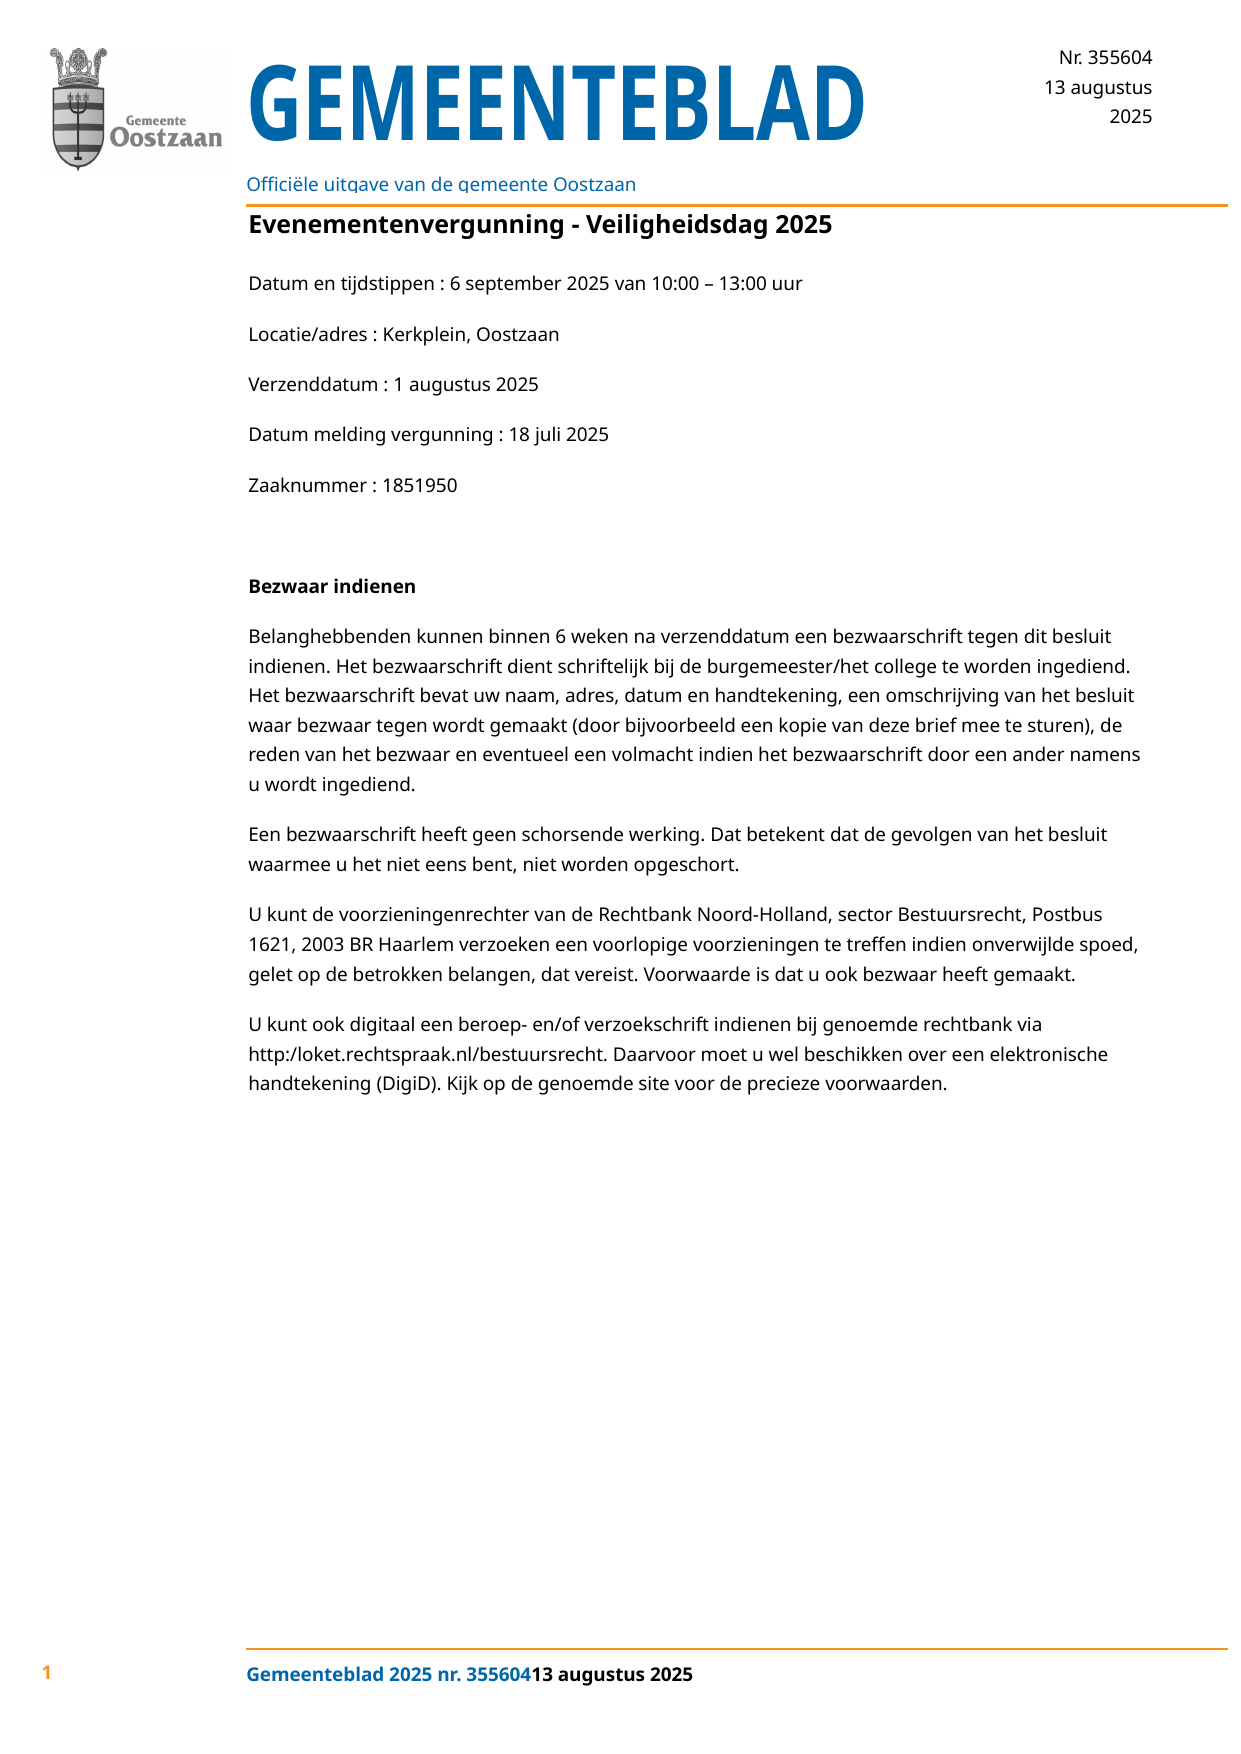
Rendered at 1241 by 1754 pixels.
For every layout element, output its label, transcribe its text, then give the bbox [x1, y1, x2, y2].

text Een bezwaarschrift heeft geen schorsende werking. Dat betekent dat de gevolgen van het besluit waarmee u het niet eens bent, niet worden opgeschort. [248, 822, 1152, 877]
text Datum en tijdstippen : 6 september 2025 van 10:00 – 13:00 uur [248, 270, 1152, 296]
picture [41, 47, 231, 172]
text U kunt de voorzieningenrechter van de Rechtbank Noord-Holland, sector Bestuursrecht, Postbus 1621, 2003 BR Haarlem verzoeken een voorlopige voorzieningen te treffen indien onverwijlde spoed, gelet op de betrokken belangen, dat vereist. Voorwaarde is dat u ook bezwaar heeft gemaakt. [248, 902, 1152, 986]
text Bezwaar indienen [248, 573, 1152, 598]
text Datum melding vergunning : 18 juli 2025 [248, 422, 1152, 447]
text Verzenddatum : 1 augustus 2025 [248, 371, 1152, 397]
text Zaaknummer : 1851950 [248, 472, 1152, 498]
text Evenementenvergunning - Veiligheidsdag 2025 [248, 207, 1152, 241]
text U kunt ook digitaal een beroep- en/of verzoekschrift indienen bij genoemde rechtbank via http:/loket.rechtspraak.nl/bestuursrecht. Daarvoor moet u wel beschikken over een elektronische handtekening (DigiD). Kijk op de genoemde site voor de precieze voorwaarden. [248, 1011, 1152, 1096]
text Belanghebbenden kunnen binnen 6 weken na verzenddatum een bezwaarschrift tegen dit besluit indienen. Het bezwaarschrift dient schriftelijk bij de burgemeester/het college te worden ingediend. Het bezwaarschrift bevat uw naam, adres, datum en handtekening, een omschrijving van het besluit waar bezwaar tegen wordt gemaakt (door bijvoorbeeld een kopie van deze brief mee te sturen), de reden van het bezwaar en eventueel een volmacht indien het bezwaarschrift door een ander namens u wordt ingediend. [248, 623, 1152, 797]
text Locatie/adres : Kerkplein, Oostzaan [248, 321, 1152, 346]
